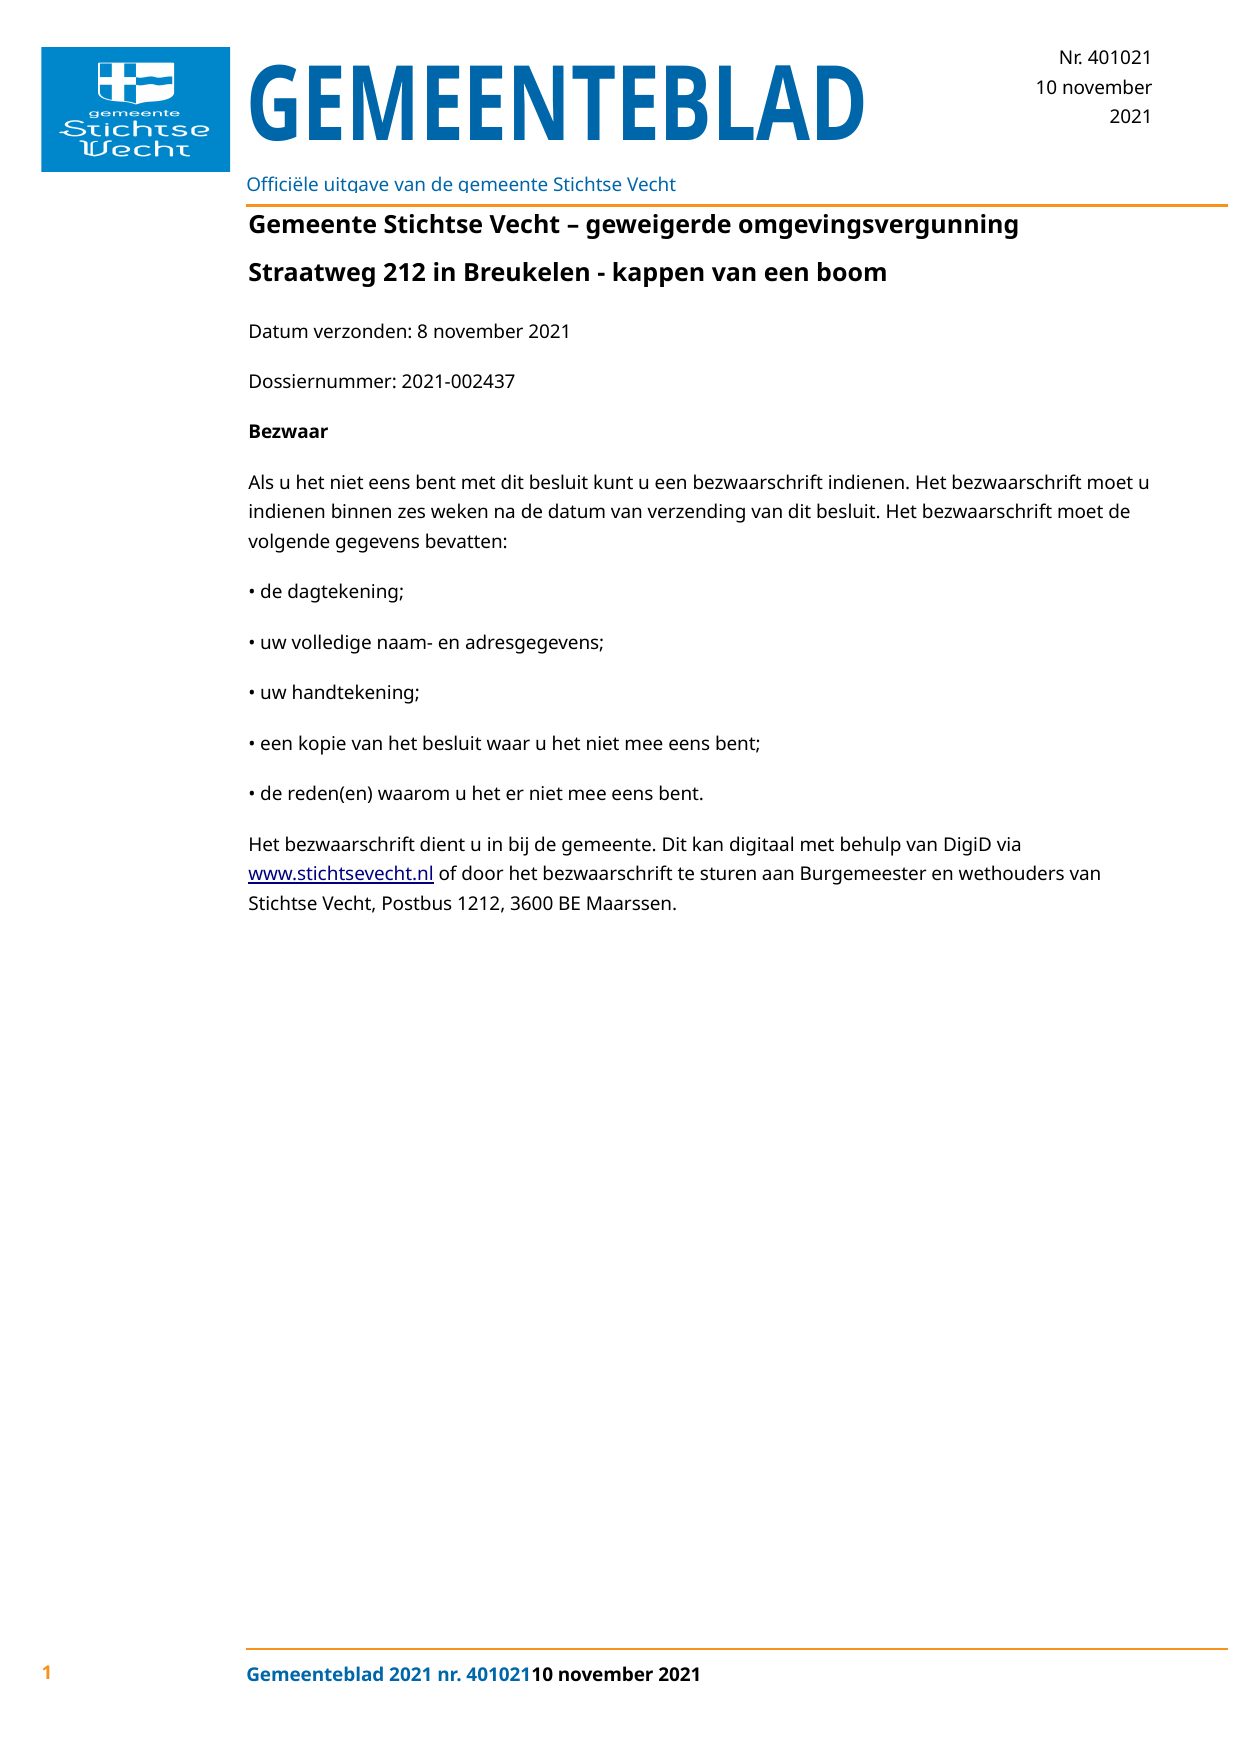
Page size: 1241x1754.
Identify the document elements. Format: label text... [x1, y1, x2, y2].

text • de reden(en) waarom u het er niet mee eens bent. [248, 780, 1152, 806]
text • de dagtekening; [248, 579, 1152, 604]
text Bezwaar [248, 419, 1152, 444]
text Het bezwaarschrift dient u in bij de gemeente. Dit kan digitaal met behulp van DigiD via www.stichtsevecht.nl of door het bezwaarschrift te sturen aan Burgemeester en wethouders van Stichtse Vecht, Postbus 1212, 3600 BE Maarssen. [248, 831, 1152, 916]
text Datum verzonden: 8 november 2021 [248, 318, 1152, 344]
picture [99, 63, 135, 101]
picture [137, 63, 174, 103]
text Als u het niet eens bent met dit besluit kunt u een bezwaarschrift indienen. Het bezwaarschrift moet u indienen binnen zes weken na de datum van verzending van dit besluit. Het bezwaarschrift moet de volgende gegevens bevatten: [248, 469, 1152, 554]
text Dossiernummer: 2021-002437 [248, 368, 1152, 394]
text • een kopie van het besluit waar u het niet mee eens bent; [248, 730, 1152, 756]
text • uw volledige naam- en adresgegevens; [248, 629, 1152, 655]
text • uw handtekening; [248, 679, 1152, 705]
text Gemeente Stichtse Vecht – geweigerde omgevingsvergunning Straatweg 212 in Breukelen - kappen van een boom [248, 207, 1152, 288]
